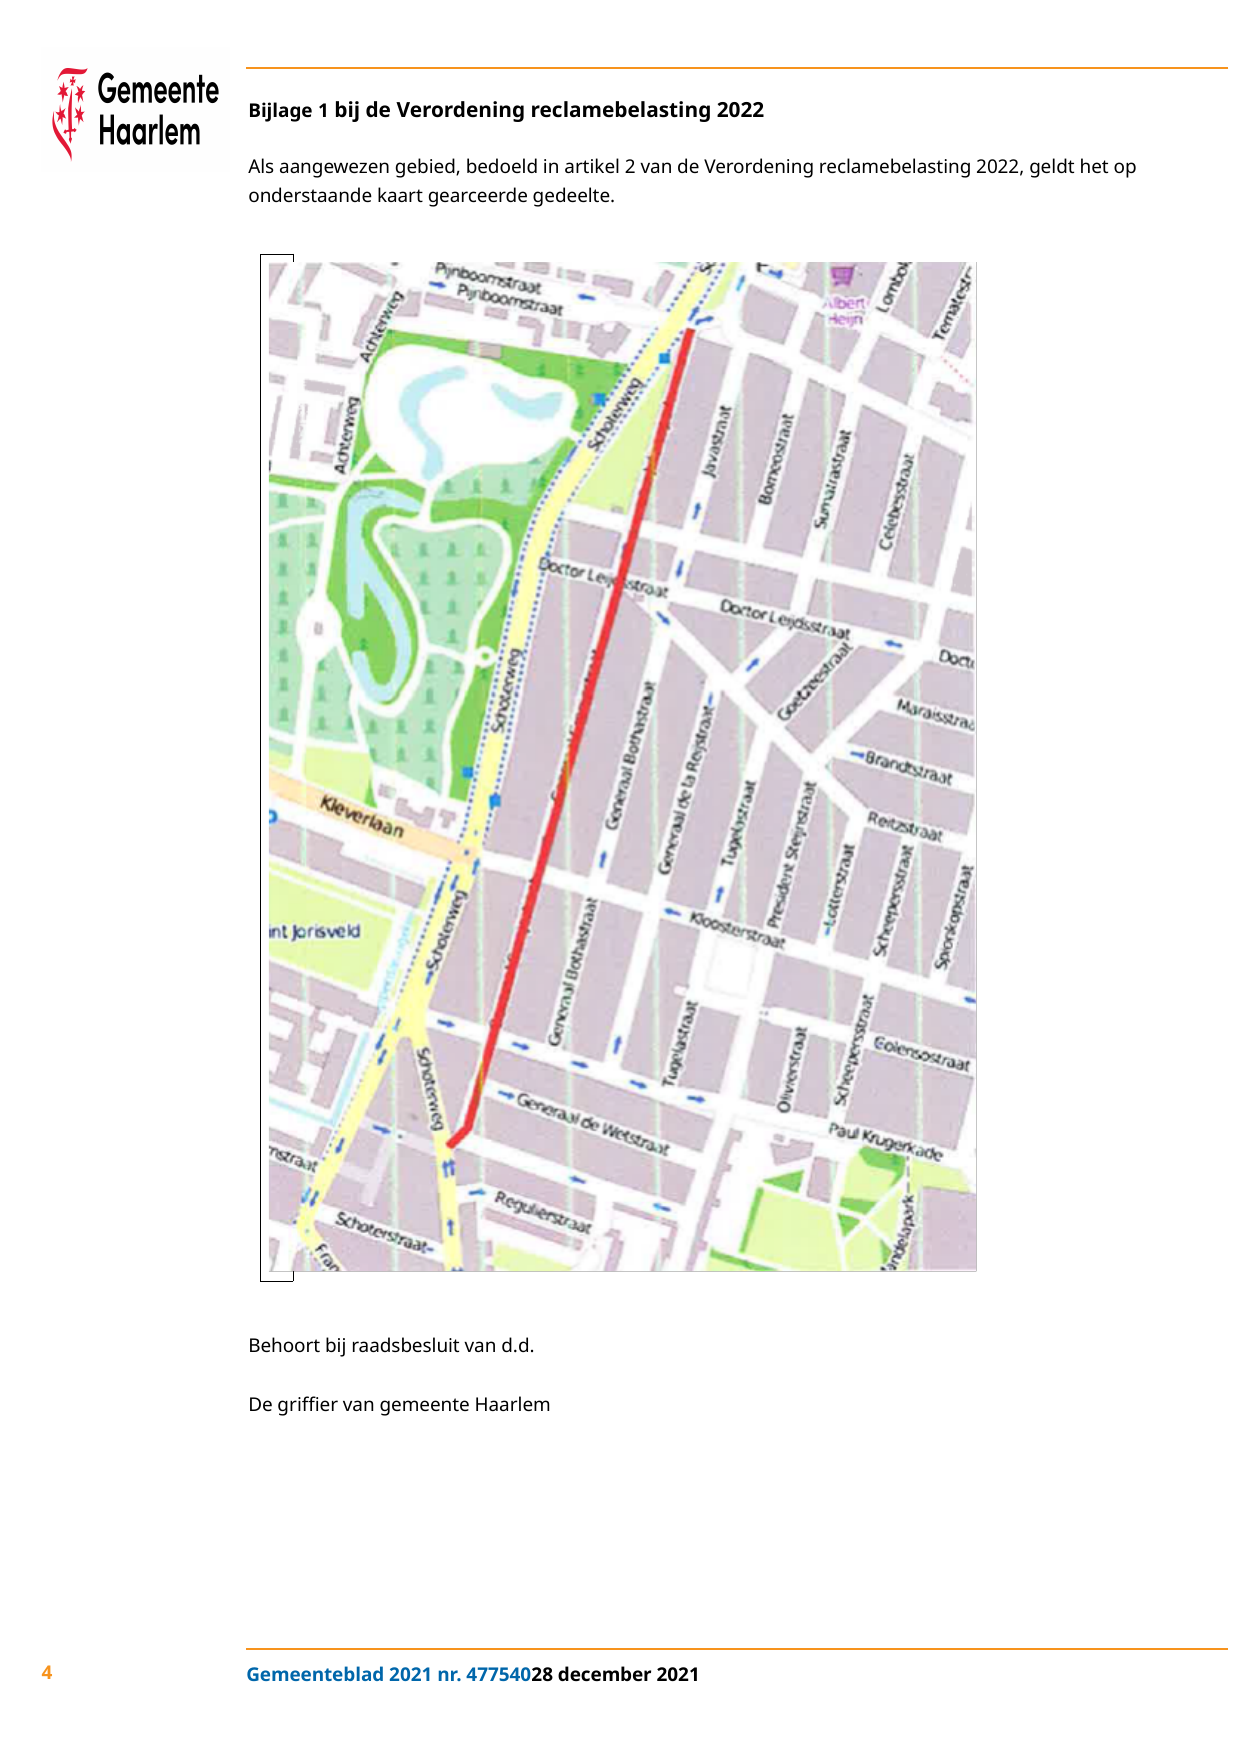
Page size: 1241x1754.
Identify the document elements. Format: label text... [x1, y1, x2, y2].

text Behoort bij raadsbesluit van d.d. [248, 1332, 1152, 1358]
text De griffier van gemeente Haarlem [248, 1391, 1152, 1417]
text Bijlage 1 bij de Verordening reclamebelasting 2022 [248, 95, 1152, 123]
text Als aangewezen gebied, bedoeld in artikel 2 van de Verordening reclamebelasting 2022, geldt het op onderstaande kaart gearceerde gedeelte. [248, 153, 1152, 208]
picture [268, 262, 978, 1273]
picture [41, 47, 231, 172]
